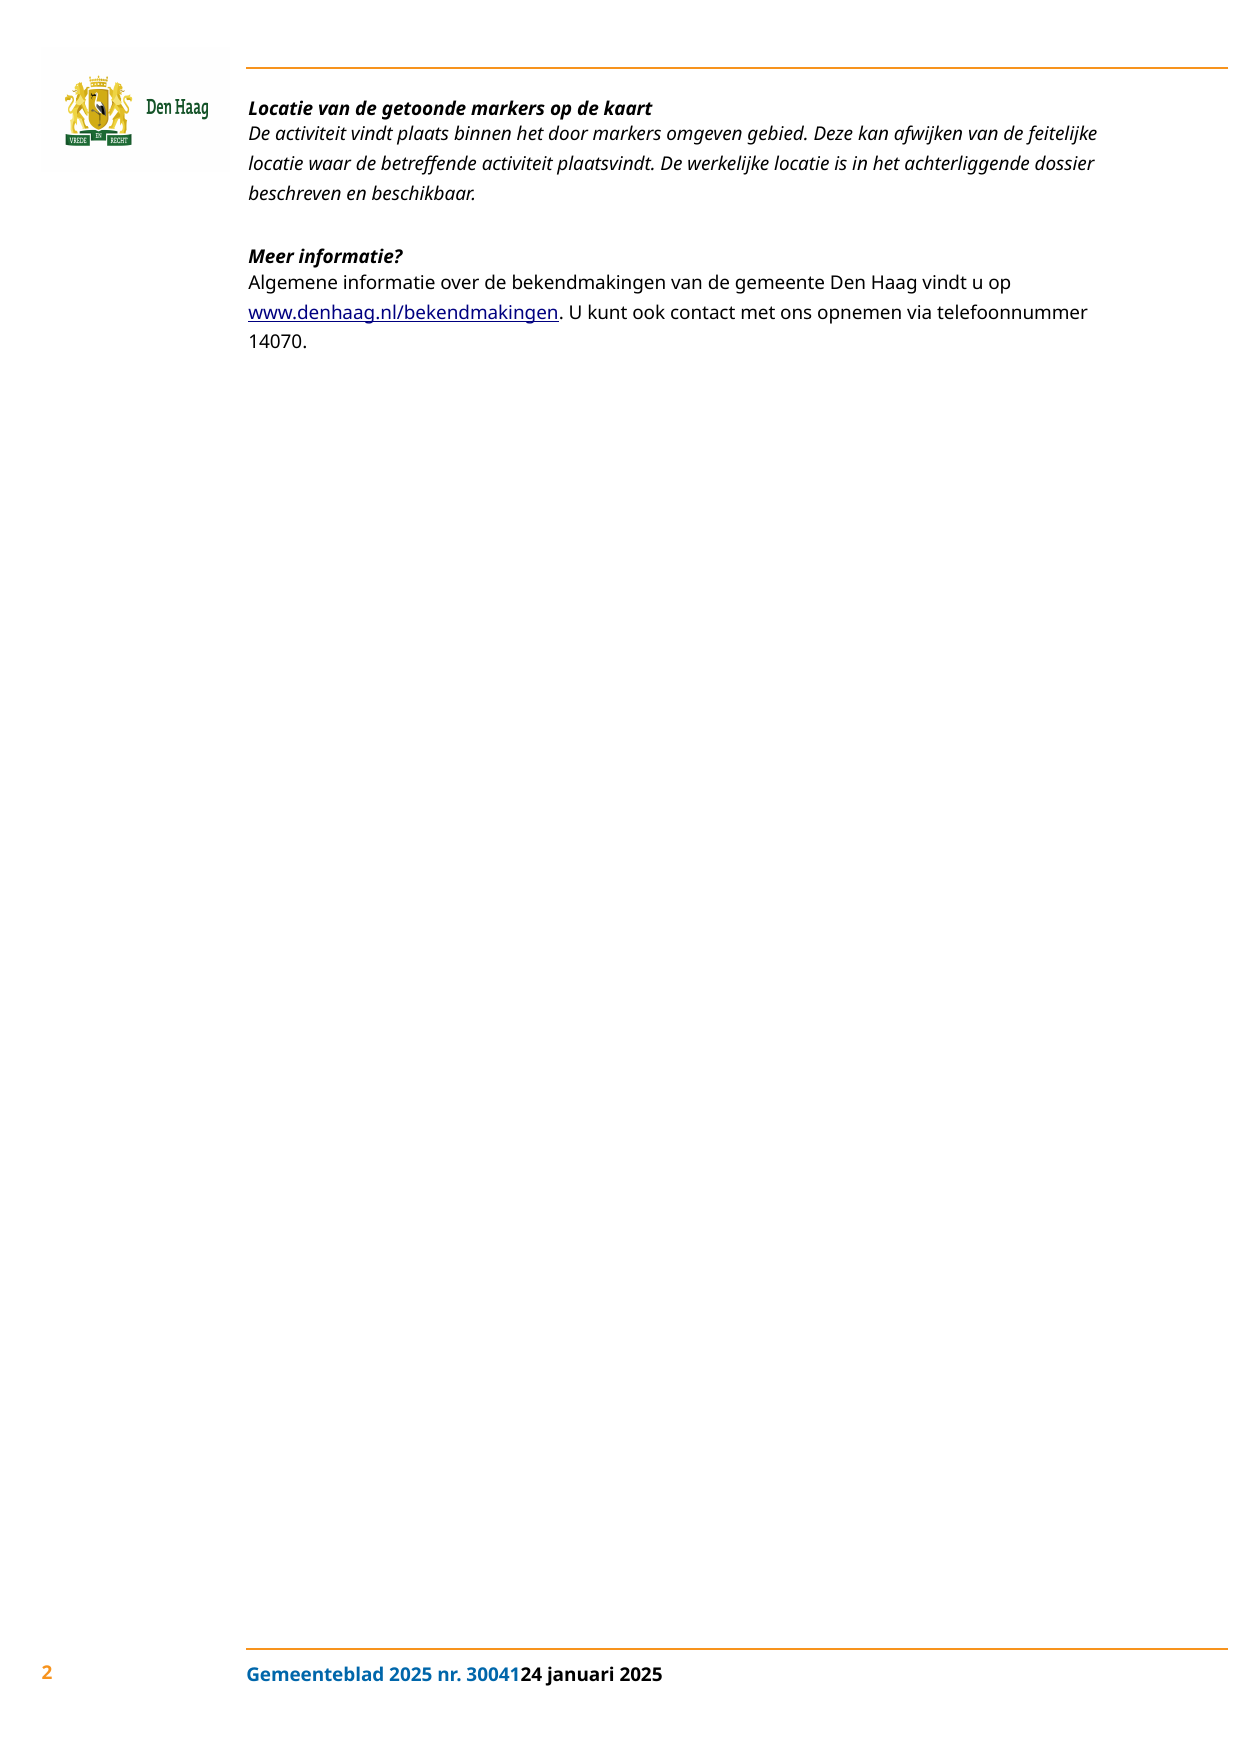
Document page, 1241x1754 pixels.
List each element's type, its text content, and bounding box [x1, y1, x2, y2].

picture [41, 47, 231, 172]
text Meer informatie? [248, 244, 1152, 269]
text Algemene informatie over de bekendmakingen van de gemeente Den Haag vindt u op www.denhaag.nl/bekendmakingen. U kunt ook contact met ons opnemen via telefoonnummer 14070. [248, 269, 1152, 354]
text De activiteit vindt plaats binnen het door markers omgeven gebied. Deze kan afwijken van de feitelijke locatie waar de betreffende activiteit plaatsvindt. De werkelijke locatie is in het achterliggende dossier beschreven en beschikbaar. [248, 121, 1152, 205]
text Locatie van de getoonde markers op de kaart [248, 95, 1152, 121]
